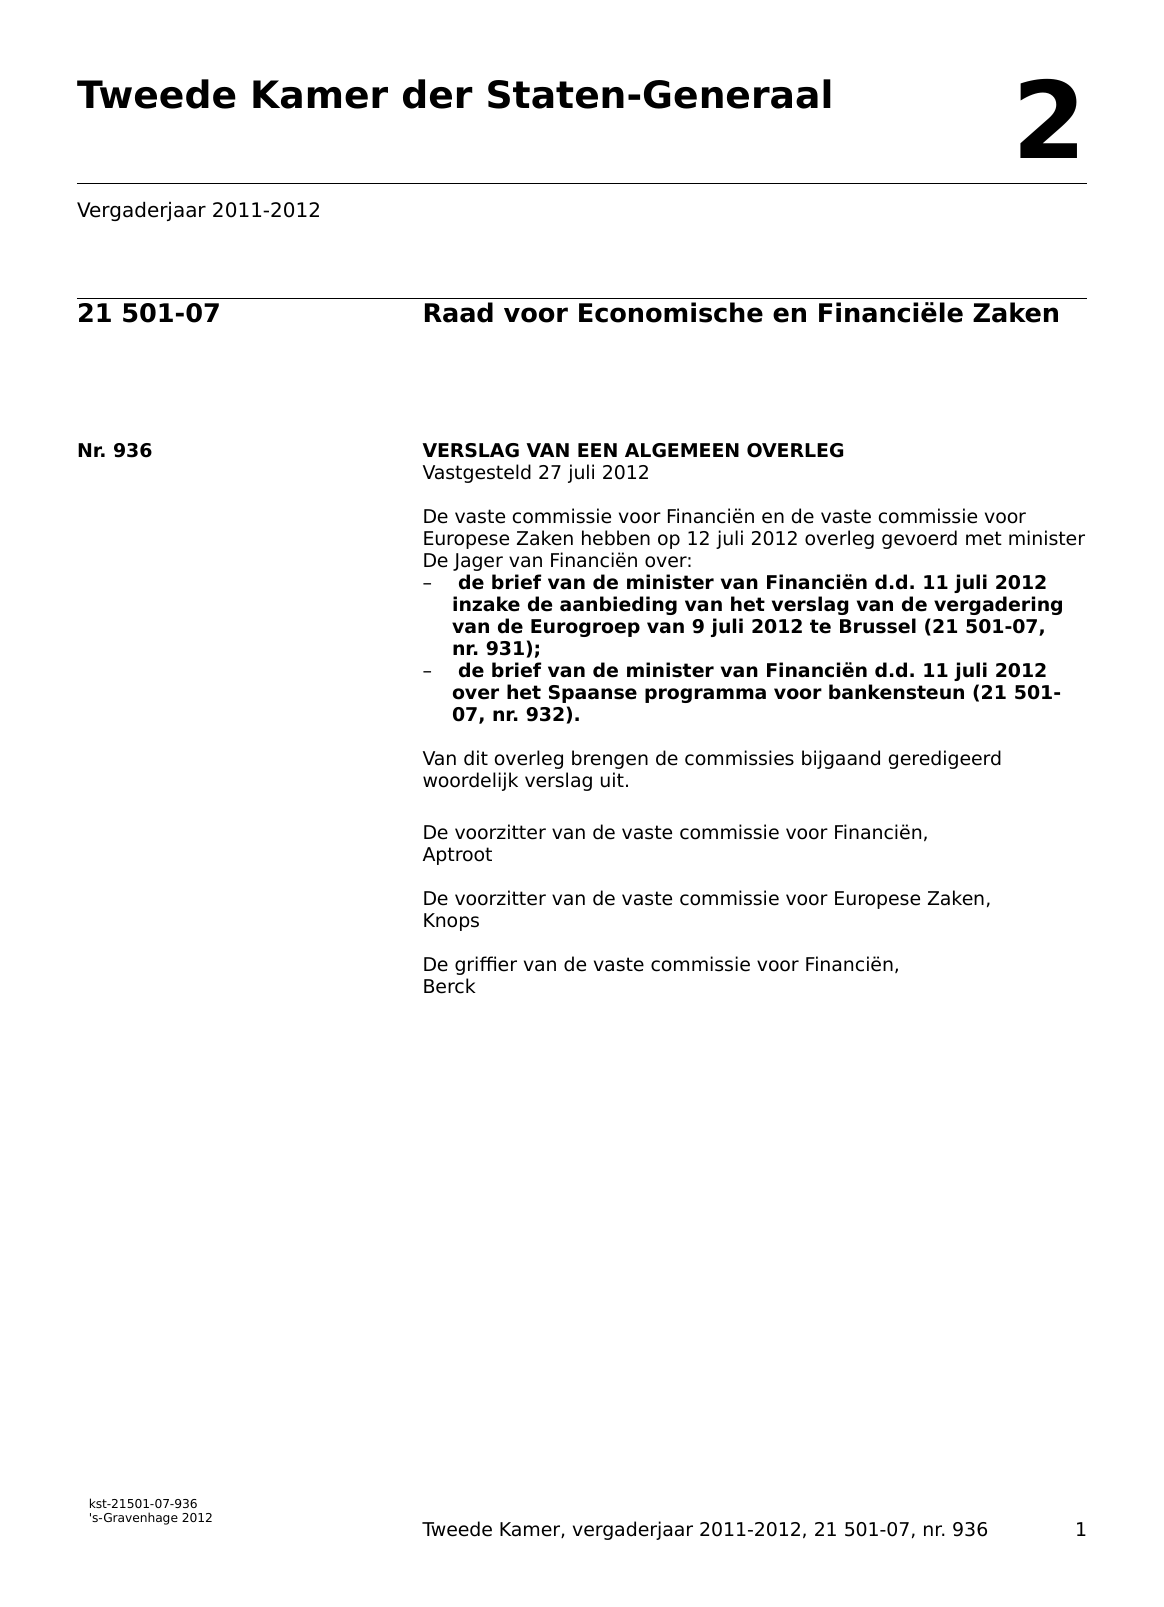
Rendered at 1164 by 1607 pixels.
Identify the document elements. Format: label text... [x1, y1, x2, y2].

text De voorzitter van de vaste commissie voor Europese Zaken, Knops [422, 888, 1087, 932]
text Van dit overleg brengen de commissies bijgaand geredigeerd woordelijk verslag uit. [422, 748, 1087, 792]
table_header Tweede Kamer der Staten-Generaal [77, 59, 886, 183]
subtitle Nr. 936 VERSLAG VAN EEN ALGEMEEN OVERLEG [77, 440, 1087, 462]
table_header 2 [886, 59, 1087, 183]
text 's-Gravenhage 2012 [88, 1511, 323, 1525]
subtitle 21 501-07 Raad voor Economische en Financiële Zaken [77, 299, 1087, 329]
text – de brief van de minister van Financiën d.d. 11 juli 2012 inzake de aanbieding van het verslag van de vergadering van de Eurogroep van 9 juli 2012 te Brussel (21 501-07, nr. 931); [422, 572, 1087, 660]
text De griffier van de vaste commissie voor Financiën, Berck [422, 954, 1087, 998]
table_cell Vergaderjaar 2011-2012 [77, 184, 1087, 298]
text De vaste commissie voor Financiën en de vaste commissie voor Europese Zaken hebben op 12 juli 2012 overleg gevoerd met minister De Jager van Financiën over: [422, 506, 1087, 572]
text De voorzitter van de vaste commissie voor Financiën, Aptroot [422, 822, 1087, 866]
text – de brief van de minister van Financiën d.d. 11 juli 2012 over het Spaanse programma voor bankensteun (21 501-07, nr. 932). [422, 660, 1087, 726]
text kst-21501-07-936 [88, 1497, 323, 1511]
text Vastgesteld 27 juli 2012 [422, 462, 1087, 484]
